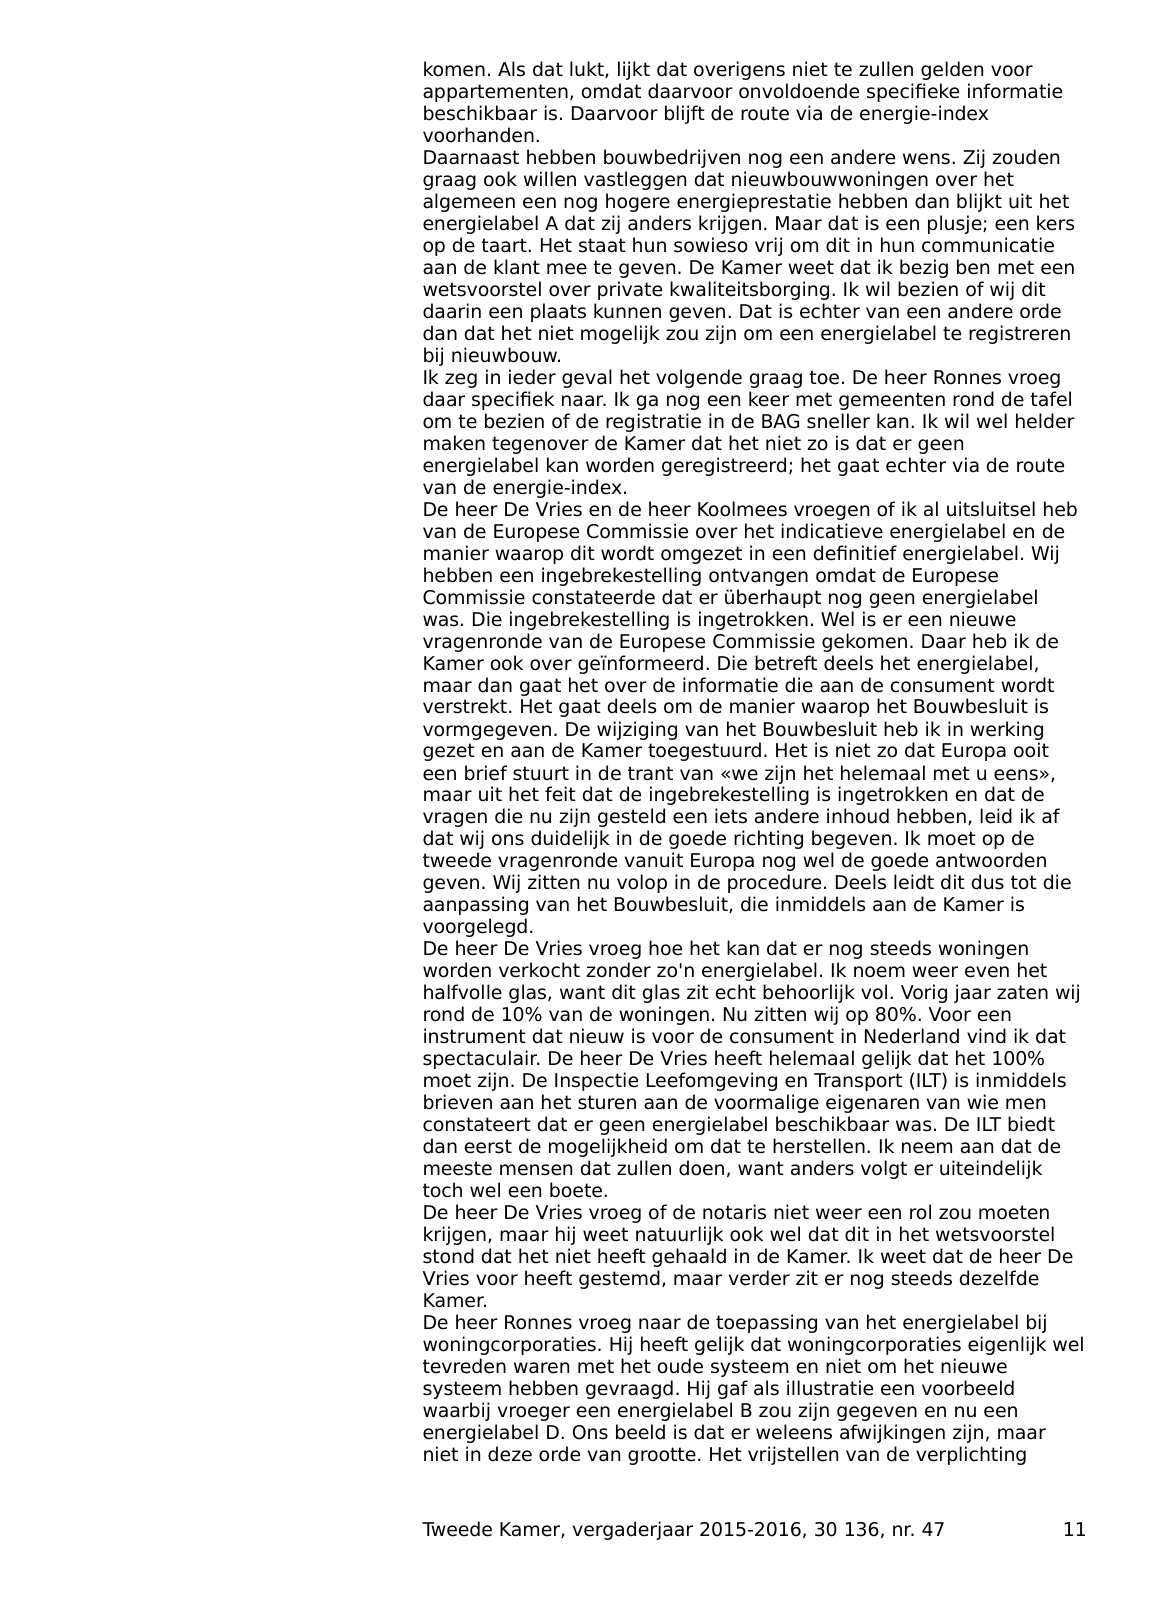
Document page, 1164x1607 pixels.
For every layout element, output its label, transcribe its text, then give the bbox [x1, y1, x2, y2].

text De heer De Vries en de heer Koolmees vroegen of ik al uitsluitsel heb van de Europese Commissie over het indicatieve energielabel en de manier waarop dit wordt omgezet in een definitief energielabel. Wij hebben een ingebrekestelling ontvangen omdat de Europese Commissie constateerde dat er überhaupt nog geen energielabel was. Die ingebrekestelling is ingetrokken. Wel is er een nieuwe vragenronde van de Europese Commissie gekomen. Daar heb ik de Kamer ook over geïnformeerd. Die betreft deels het energielabel, maar dan gaat het over de informatie die aan de consument wordt verstrekt. Het gaat deels om de manier waarop het Bouwbesluit is vormgegeven. De wijziging van het Bouwbesluit heb ik in werking gezet en aan de Kamer toegestuurd. Het is niet zo dat Europa ooit een brief stuurt in de trant van «we zijn het helemaal met u eens», maar uit het feit dat de ingebrekestelling is ingetrokken en dat de vragen die nu zijn gesteld een iets andere inhoud hebben, leid ik af dat wij ons duidelijk in de goede richting begeven. Ik moet op de tweede vragenronde vanuit Europa nog wel de goede antwoorden geven. Wij zitten nu volop in de procedure. Deels leidt dit dus tot die aanpassing van het Bouwbesluit, die inmiddels aan de Kamer is voorgelegd. [422, 499, 1087, 938]
text komen. Als dat lukt, lijkt dat overigens niet te zullen gelden voor appartementen, omdat daarvoor onvoldoende specifieke informatie beschikbaar is. Daarvoor blijft de route via de energie-index voorhanden. [422, 59, 1087, 147]
text De heer Ronnes vroeg naar de toepassing van het energielabel bij woningcorporaties. Hij heeft gelijk dat woningcorporaties eigenlijk wel tevreden waren met het oude systeem en niet om het nieuwe systeem hebben gevraagd. Hij gaf als illustratie een voorbeeld waarbij vroeger een energielabel B zou zijn gegeven en nu een energielabel D. Ons beeld is dat er weleens afwijkingen zijn, maar niet in deze orde van grootte. Het vrijstellen van de verplichting [422, 1312, 1087, 1466]
text Daarnaast hebben bouwbedrijven nog een andere wens. Zij zouden graag ook willen vastleggen dat nieuwbouwwoningen over het algemeen een nog hogere energieprestatie hebben dan blijkt uit het energielabel A dat zij anders krijgen. Maar dat is een plusje; een kers op de taart. Het staat hun sowieso vrij om dit in hun communicatie aan de klant mee te geven. De Kamer weet dat ik bezig ben met een wetsvoorstel over private kwaliteitsborging. Ik wil bezien of wij dit daarin een plaats kunnen geven. Dat is echter van een andere orde dan dat het niet mogelijk zou zijn om een energielabel te registreren bij nieuwbouw. [422, 147, 1087, 367]
text De heer De Vries vroeg of de notaris niet weer een rol zou moeten krijgen, maar hij weet natuurlijk ook wel dat dit in het wetsvoorstel stond dat het niet heeft gehaald in de Kamer. Ik weet dat de heer De Vries voor heeft gestemd, maar verder zit er nog steeds dezelfde Kamer. [422, 1202, 1087, 1312]
text De heer De Vries vroeg hoe het kan dat er nog steeds woningen worden verkocht zonder zo'n energielabel. Ik noem weer even het halfvolle glas, want dit glas zit echt behoorlijk vol. Vorig jaar zaten wij rond de 10% van de woningen. Nu zitten wij op 80%. Voor een instrument dat nieuw is voor de consument in Nederland vind ik dat spectaculair. De heer De Vries heeft helemaal gelijk dat het 100% moet zijn. De Inspectie Leefomgeving en Transport (ILT) is inmiddels brieven aan het sturen aan de voormalige eigenaren van wie men constateert dat er geen energielabel beschikbaar was. De ILT biedt dan eerst de mogelijkheid om dat te herstellen. Ik neem aan dat de meeste mensen dat zullen doen, want anders volgt er uiteindelijk toch wel een boete. [422, 938, 1087, 1202]
text Ik zeg in ieder geval het volgende graag toe. De heer Ronnes vroeg daar specifiek naar. Ik ga nog een keer met gemeenten rond de tafel om te bezien of de registratie in de BAG sneller kan. Ik wil wel helder maken tegenover de Kamer dat het niet zo is dat er geen energielabel kan worden geregistreerd; het gaat echter via de route van de energie-index. [422, 367, 1087, 499]
